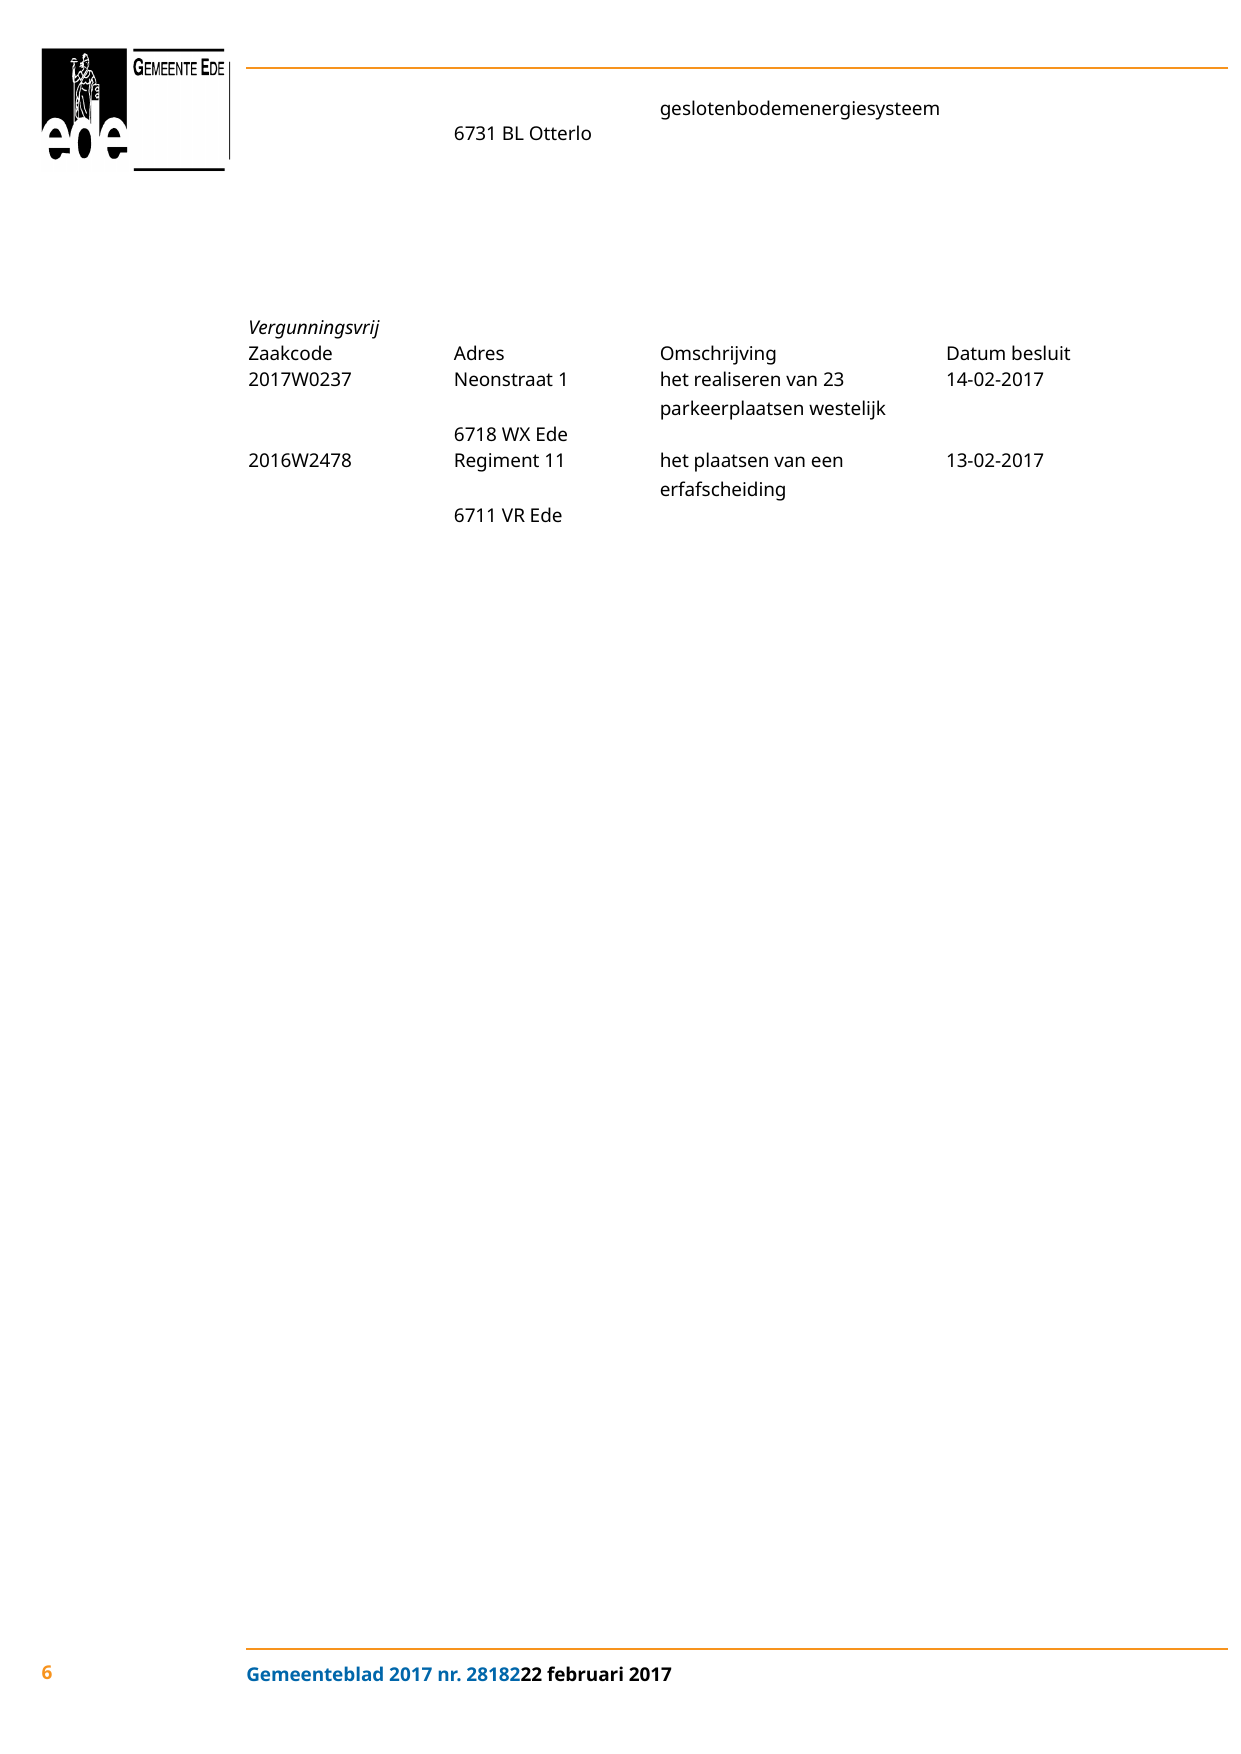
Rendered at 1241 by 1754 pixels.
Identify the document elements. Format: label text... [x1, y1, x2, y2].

table_cell [946, 121, 1152, 146]
table_cell [454, 95, 659, 121]
table_cell [660, 502, 946, 528]
table_cell [248, 95, 454, 121]
text Vergunningsvrij [248, 314, 1152, 340]
table_cell geslotenbodemenergiesysteem [660, 95, 946, 121]
table_header Omschrijving [660, 340, 946, 366]
table_cell 13-02-2017 [946, 447, 1152, 502]
table_cell [946, 421, 1152, 447]
table_cell [248, 421, 454, 447]
table_cell [248, 121, 454, 146]
table_cell Neonstraat 1 [454, 366, 659, 421]
table_header Adres [454, 340, 659, 366]
table_cell 14-02-2017 [946, 366, 1152, 421]
table_cell 6711 VR Ede [454, 502, 659, 528]
picture [41, 47, 231, 172]
table_header Datum besluit [946, 340, 1152, 366]
table_cell 6731 BL Otterlo [454, 121, 659, 146]
table_cell 2017W0237 [248, 366, 454, 421]
table_header Zaakcode [248, 340, 454, 366]
table_cell [946, 95, 1152, 121]
table_cell 6718 WX Ede [454, 421, 659, 447]
table_cell [946, 502, 1152, 528]
table_cell [660, 121, 946, 146]
table_cell het plaatsen van een erfafscheiding [660, 447, 946, 502]
table_cell Regiment 11 [454, 447, 659, 502]
table_cell 2016W2478 [248, 447, 454, 502]
table_cell het realiseren van 23 parkeerplaatsen westelijk [660, 366, 946, 421]
table_cell [248, 502, 454, 528]
table_cell [660, 421, 946, 447]
